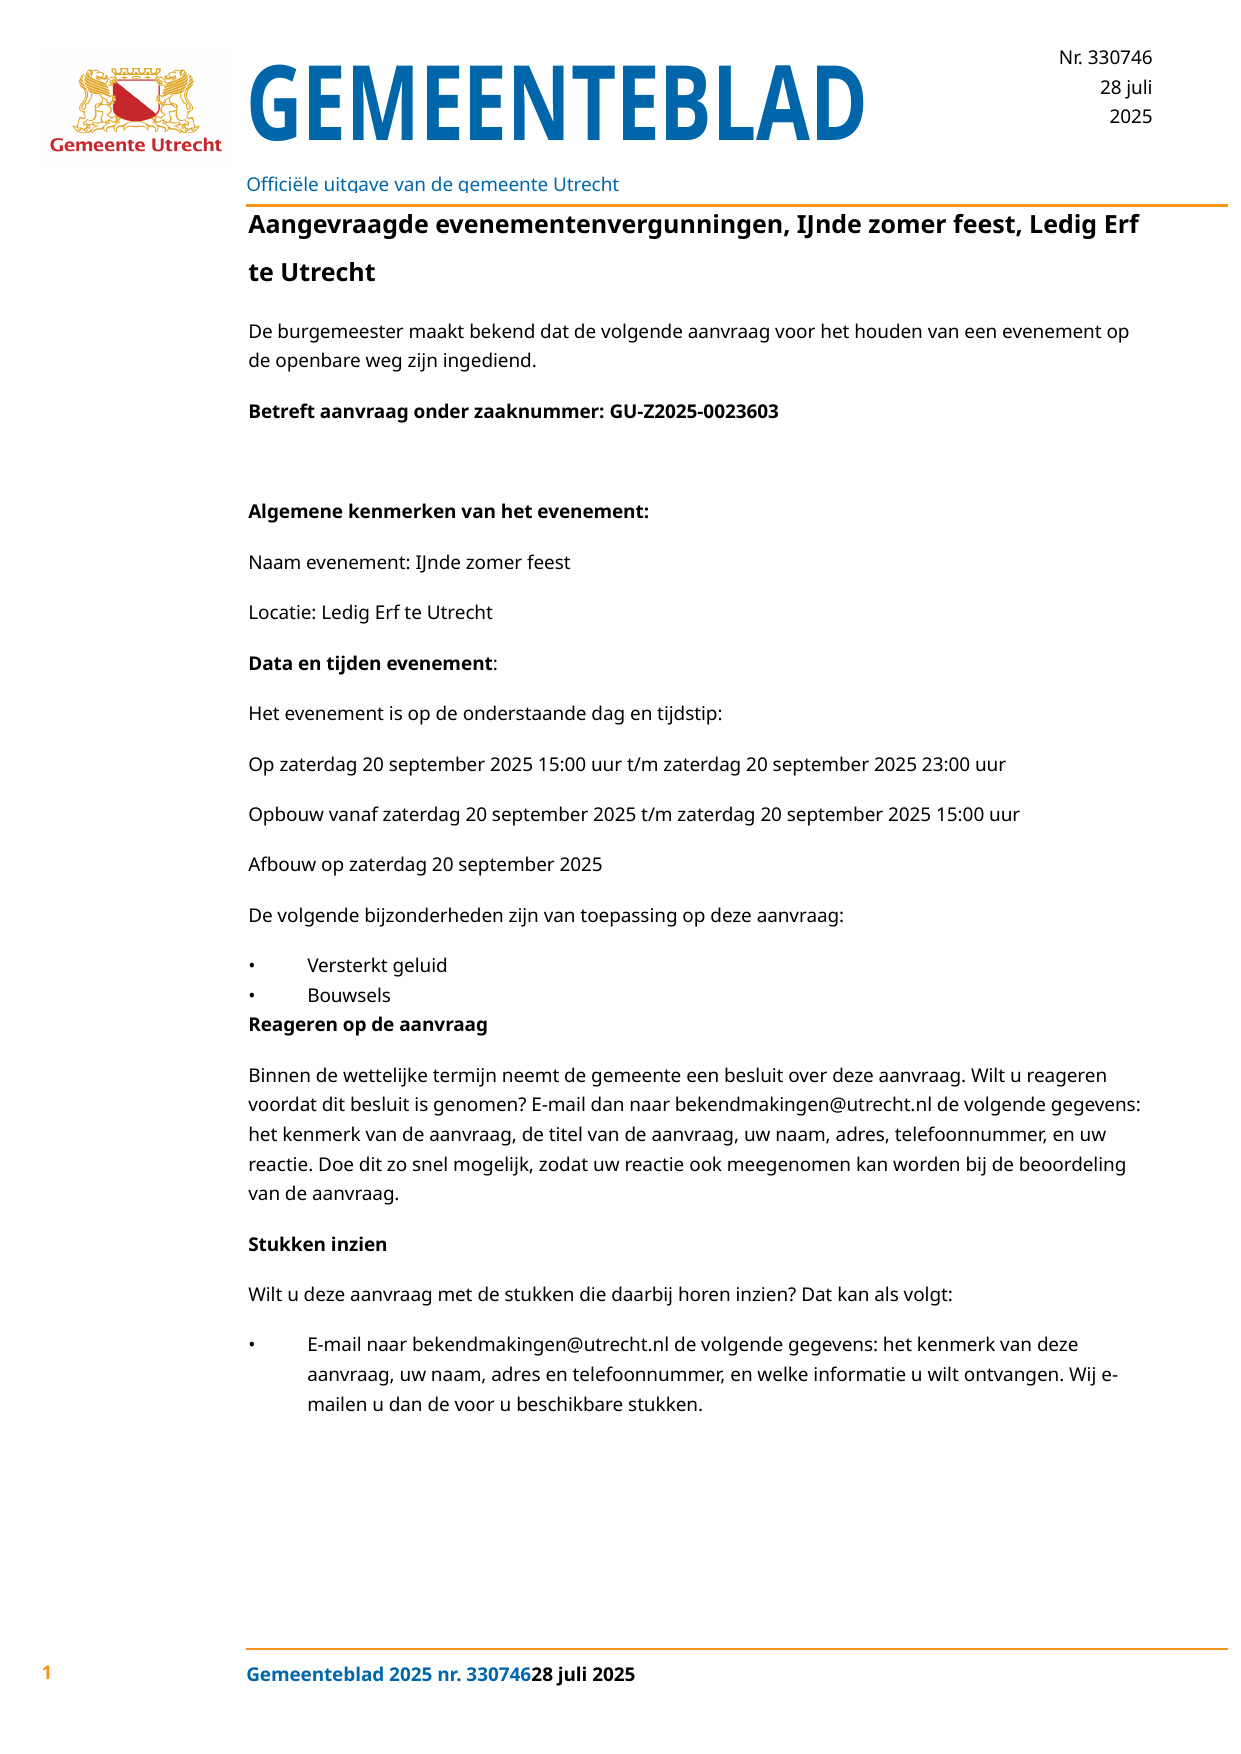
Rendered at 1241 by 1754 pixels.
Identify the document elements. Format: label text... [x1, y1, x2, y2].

text Naam evenement: IJnde zomer feest [248, 549, 1152, 575]
text Afbouw op zaterdag 20 september 2025 [248, 852, 1152, 877]
picture [41, 47, 231, 172]
text Binnen de wettelijke termijn neemt de gemeente een besluit over deze aanvraag. Wilt u reageren voordat dit besluit is genomen? E-mail dan naar bekendmakingen@utrecht.nl de volgende gegevens: het kenmerk van de aanvraag, de titel van de aanvraag, uw naam, adres, telefoonnummer, en uw reactie. Doe dit zo snel mogelijk, zodat uw reactie ook meegenomen kan worden bij de beoordeling van de aanvraag. [248, 1062, 1152, 1206]
list Bouwsels [248, 982, 1152, 1008]
text Locatie: Ledig Erf te Utrecht [248, 599, 1152, 625]
text Stukken inzien [248, 1231, 1152, 1257]
text De burgemeester maakt bekend dat de volgende aanvraag voor het houden van een evenement op de openbare weg zijn ingediend. [248, 318, 1152, 373]
text Algemene kenmerken van het evenement: [248, 499, 1152, 524]
text Betreft aanvraag onder zaaknummer: GU-Z2025-0023603 [248, 398, 1152, 424]
list E-mail naar bekendmakingen@utrecht.nl de volgende gegevens: het kenmerk van deze aanvraag, uw naam, adres en telefoonnummer, en welke informatie u wilt ontvangen. Wij e-mailen u dan de voor u beschikbare stukken. [248, 1332, 1152, 1417]
text Op zaterdag 20 september 2025 15:00 uur t/m zaterdag 20 september 2025 23:00 uur [248, 751, 1152, 777]
text Opbouw vanaf zaterdag 20 september 2025 t/m zaterdag 20 september 2025 15:00 uur [248, 801, 1152, 827]
text Data en tijden evenement: [248, 650, 1152, 676]
text De volgende bijzonderheden zijn van toepassing op deze aanvraag: [248, 902, 1152, 928]
list Versterkt geluid [248, 952, 1152, 978]
text Wilt u deze aanvraag met de stukken die daarbij horen inzien? Dat kan als volgt: [248, 1281, 1152, 1307]
text Het evenement is op de onderstaande dag en tijdstip: [248, 700, 1152, 726]
text Aangevraagde evenementenvergunningen, IJnde zomer feest, Ledig Erf te Utrecht [248, 207, 1152, 288]
text Reageren op de aanvraag [248, 1012, 1152, 1037]
